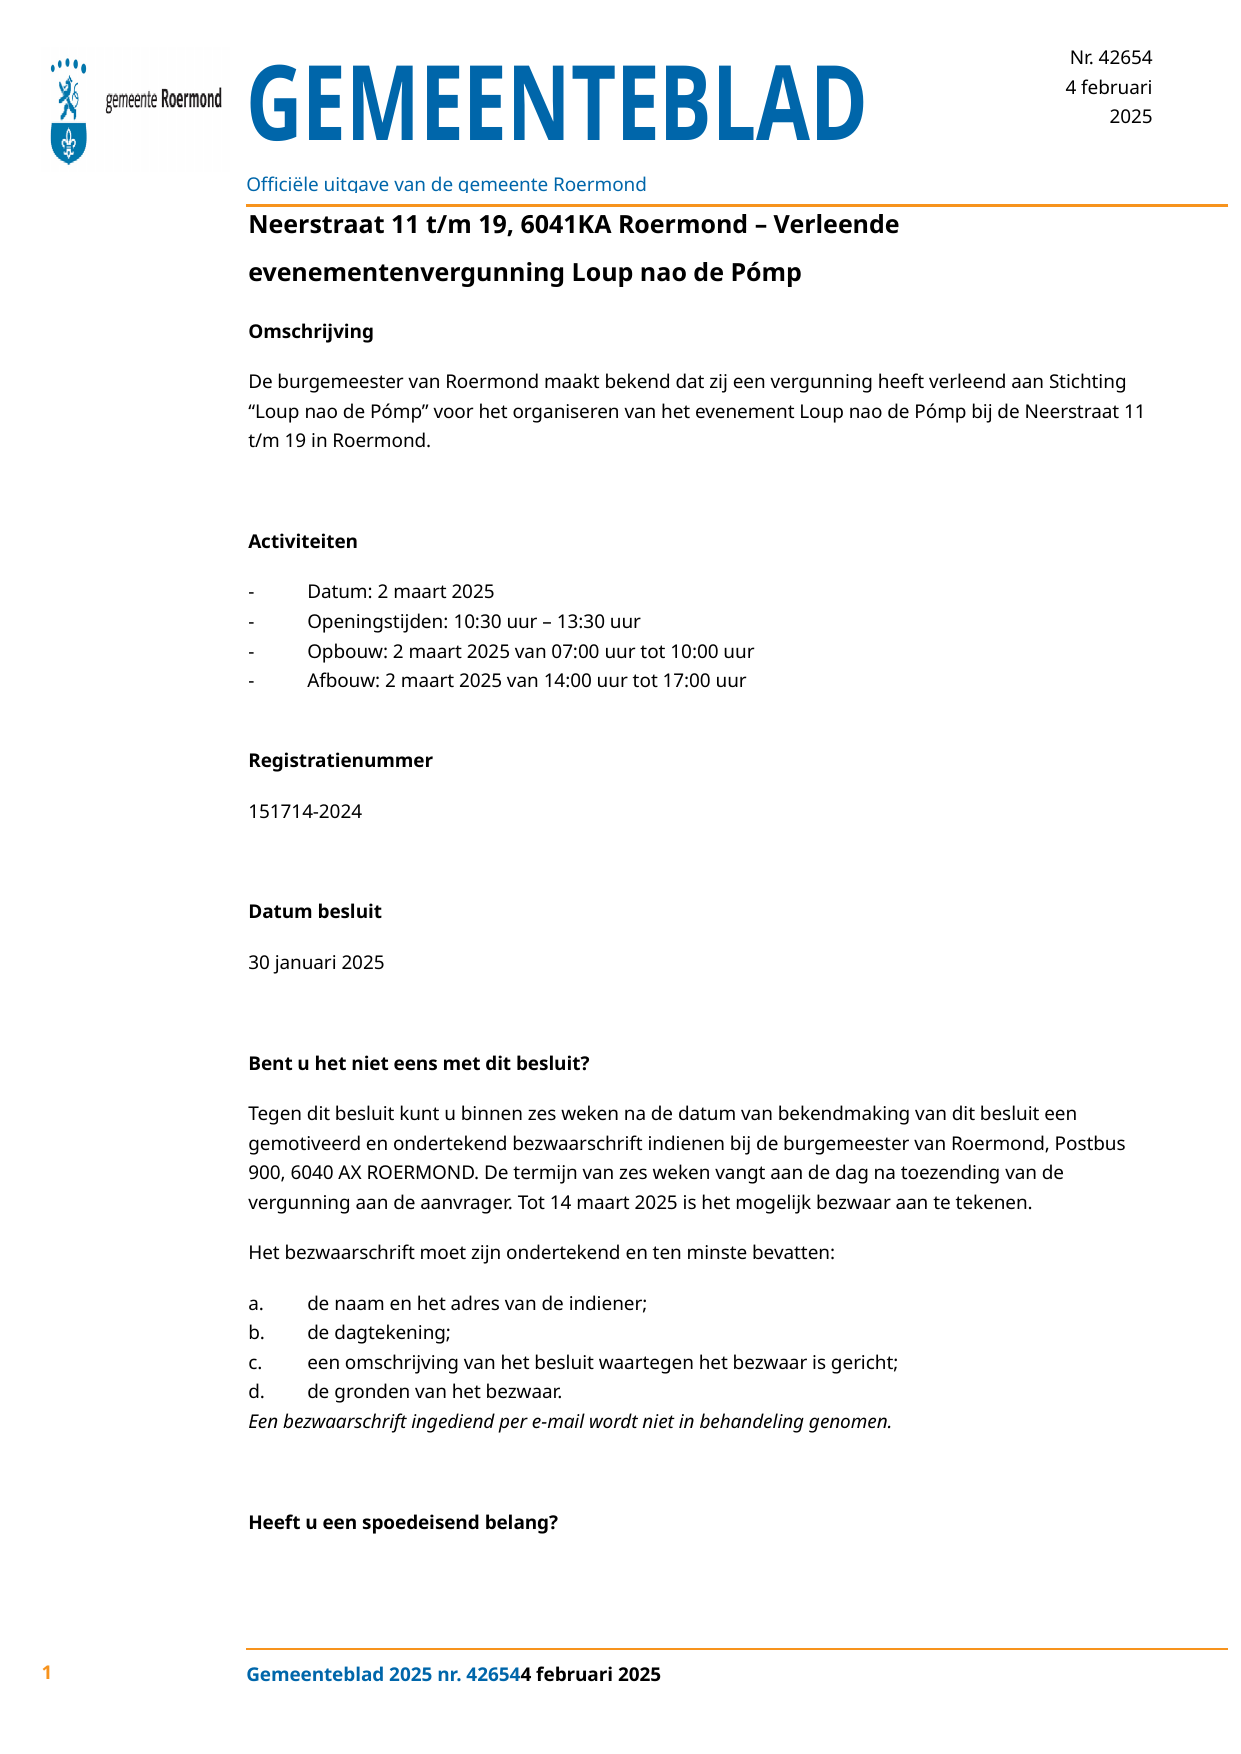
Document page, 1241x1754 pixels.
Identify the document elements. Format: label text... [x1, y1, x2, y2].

list de dagtekening; [248, 1319, 1152, 1345]
list een omschrijving van het besluit waartegen het bezwaar is gericht; [248, 1349, 1152, 1375]
text Heeft u een spoedeisend belang? [248, 1509, 1152, 1535]
text Het bezwaarschrift moet zijn ondertekend en ten minste bevatten: [248, 1239, 1152, 1265]
text Activiteiten [248, 528, 1152, 554]
list Opbouw: 2 maart 2025 van 07:00 uur tot 10:00 uur [248, 638, 1152, 664]
text Een bezwaarschrift ingediend per e-mail wordt niet in behandeling genomen. [248, 1408, 1152, 1434]
list Datum: 2 maart 2025 [248, 579, 1152, 604]
text Registratienummer [248, 747, 1152, 773]
text 30 januari 2025 [248, 949, 1152, 975]
list de gronden van het bezwaar. [248, 1379, 1152, 1404]
text Bent u het niet eens met dit besluit? [248, 1050, 1152, 1076]
text 151714-2024 [248, 798, 1152, 824]
list Afbouw: 2 maart 2025 van 14:00 uur tot 17:00 uur [248, 667, 1152, 693]
text Tegen dit besluit kunt u binnen zes weken na de datum van bekendmaking van dit besluit een gemotiveerd en ondertekend bezwaarschrift indienen bij de burgemeester van Roermond, Postbus 900, 6040 AX ROERMOND. De termijn van zes weken vangt aan de dag na toezending van de vergunning aan de aanvrager. Tot 14 maart 2025 is het mogelijk bezwaar aan te tekenen. [248, 1100, 1152, 1215]
list Openingstijden: 10:30 uur – 13:30 uur [248, 608, 1152, 634]
text De burgemeester van Roermond maakt bekend dat zij een vergunning heeft verleend aan Stichting “Loup nao de Pómp” voor het organiseren van het evenement Loup nao de Pómp bij de Neerstraat 11 t/m 19 in Roermond. [248, 368, 1152, 453]
list de naam en het adres van de indiener; [248, 1290, 1152, 1316]
text Datum besluit [248, 899, 1152, 924]
text Omschrijving [248, 318, 1152, 344]
text Neerstraat 11 t/m 19, 6041KA Roermond – Verleende evenementenvergunning Loup nao de Pómp [248, 207, 1152, 288]
picture [41, 47, 231, 172]
